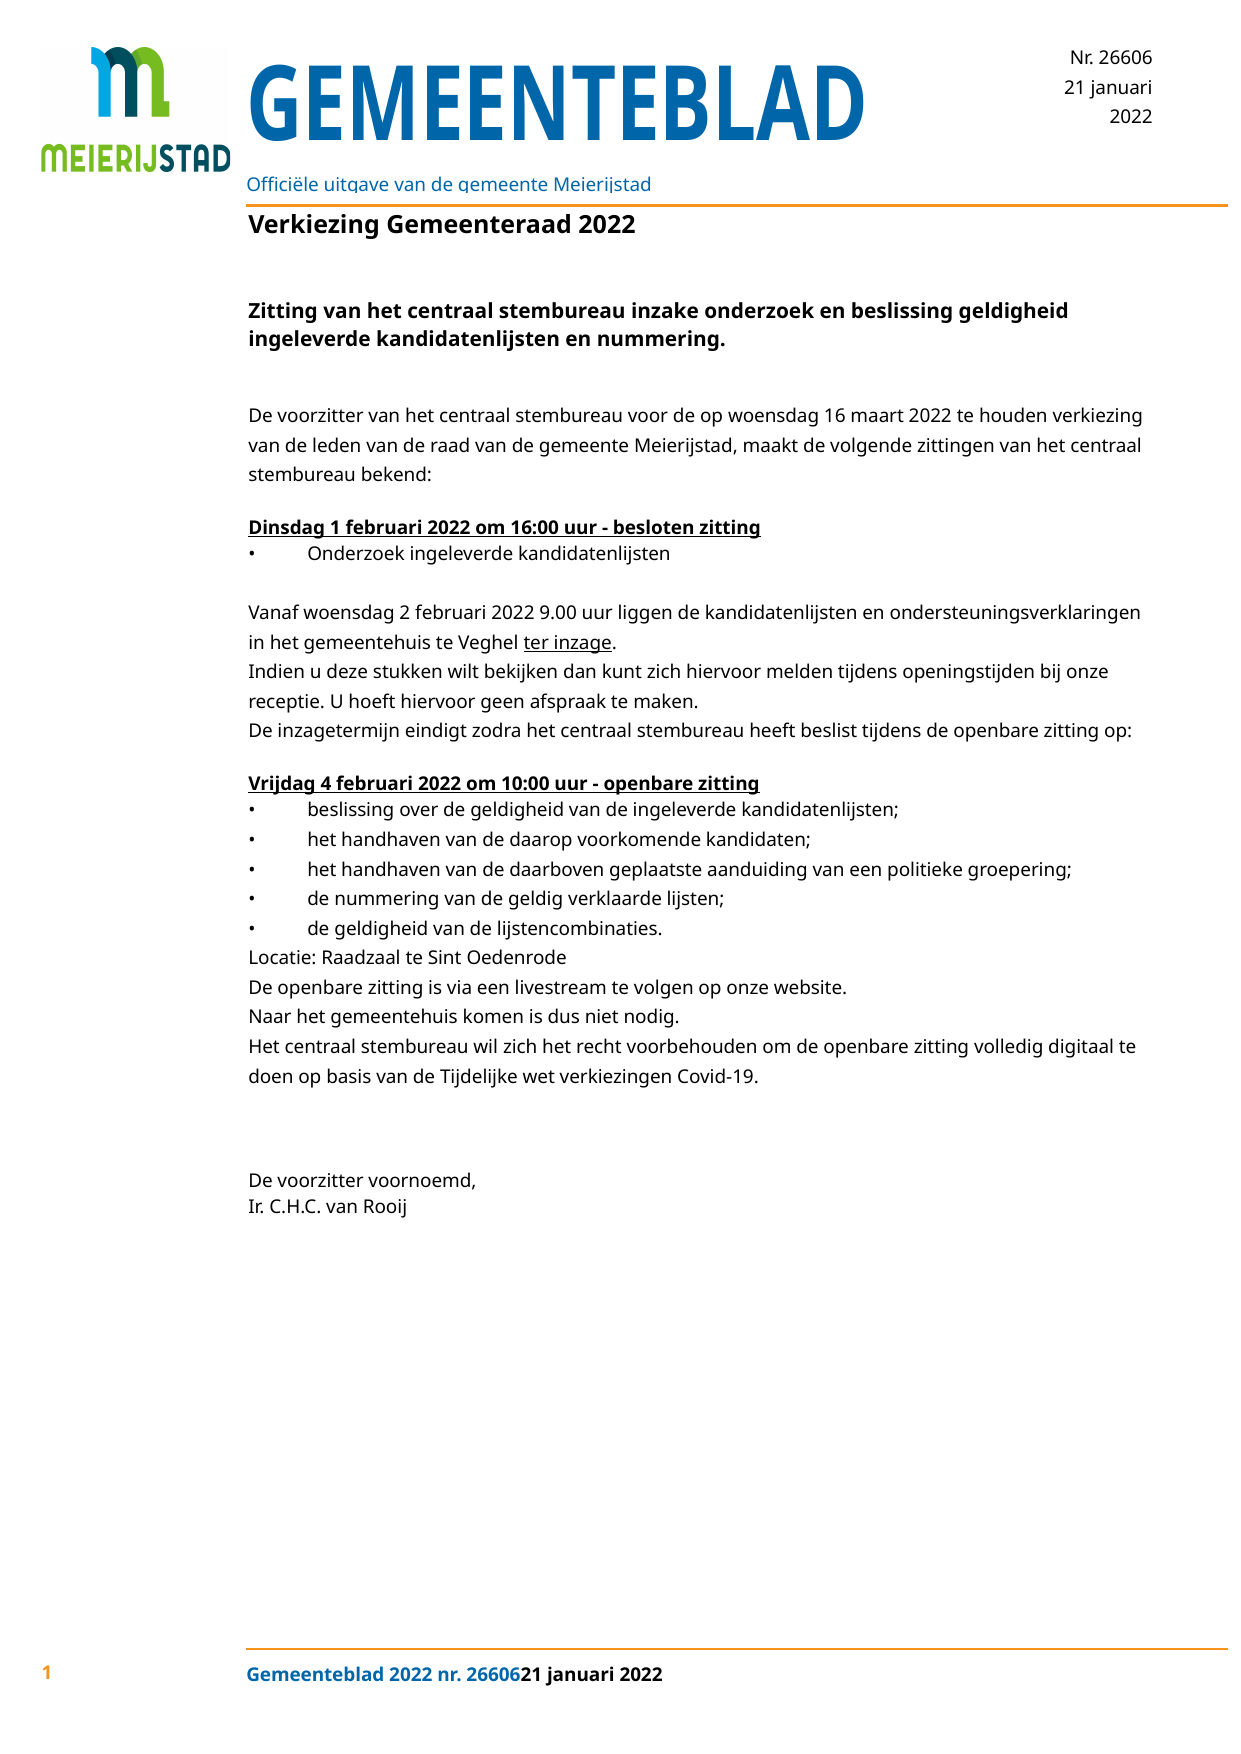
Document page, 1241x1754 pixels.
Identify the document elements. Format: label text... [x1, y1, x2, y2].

list het handhaven van de daarboven geplaatste aanduiding van een politieke groepering; [248, 856, 1152, 881]
text Zitting van het centraal stembureau inzake onderzoek en beslissing geldigheid ingeleverde kandidatenlijsten en nummering. [248, 296, 1152, 353]
text De openbare zitting is via een livestream te volgen op onze website. [248, 974, 1152, 1000]
list de geldigheid van de lijstencombinaties. [248, 915, 1152, 941]
text Het centraal stembureau wil zich het recht voorbehouden om de openbare zitting volledig digitaal te doen op basis van de Tijdelijke wet verkiezingen Covid-19. [248, 1033, 1152, 1088]
list beslissing over de geldigheid van de ingeleverde kandidatenlijsten; [248, 797, 1152, 822]
text De inzagetermijn eindigt zodra het centraal stembureau heeft beslist tijdens de openbare zitting op: [248, 718, 1152, 743]
text Vrijdag 4 februari 2022 om 10:00 uur - openbare zitting [248, 768, 1152, 797]
list de nummering van de geldig verklaarde lijsten; [248, 885, 1152, 911]
text Verkiezing Gemeenteraad 2022 [248, 207, 1152, 241]
text Vanaf woensdag 2 februari 2022 9.00 uur liggen de kandidatenlijsten en ondersteuningsverklaringen in het gemeentehuis te Veghel ter inzage. [248, 599, 1152, 655]
text De voorzitter voornoemd, [248, 1168, 1152, 1193]
text Ir. C.H.C. van Rooij [248, 1193, 1152, 1219]
text Indien u deze stukken wilt bekijken dan kunt zich hiervoor melden tijdens openingstijden bij onze receptie. U hoeft hiervoor geen afspraak te maken. [248, 658, 1152, 714]
picture [41, 47, 231, 172]
text De voorzitter van het centraal stembureau voor de op woensdag 16 maart 2022 te houden verkiezing van de leden van de raad van de gemeente Meierijstad, maakt de volgende zittingen van het centraal stembureau bekend: [248, 402, 1152, 487]
text Locatie: Raadzaal te Sint Oedenrode [248, 944, 1152, 970]
text Naar het gemeentehuis komen is dus niet nodig. [248, 1004, 1152, 1029]
list het handhaven van de daarop voorkomende kandidaten; [248, 826, 1152, 852]
list Onderzoek ingeleverde kandidatenlijsten [248, 540, 1152, 566]
text Dinsdag 1 februari 2022 om 16:00 uur - besloten zitting [248, 512, 1152, 540]
